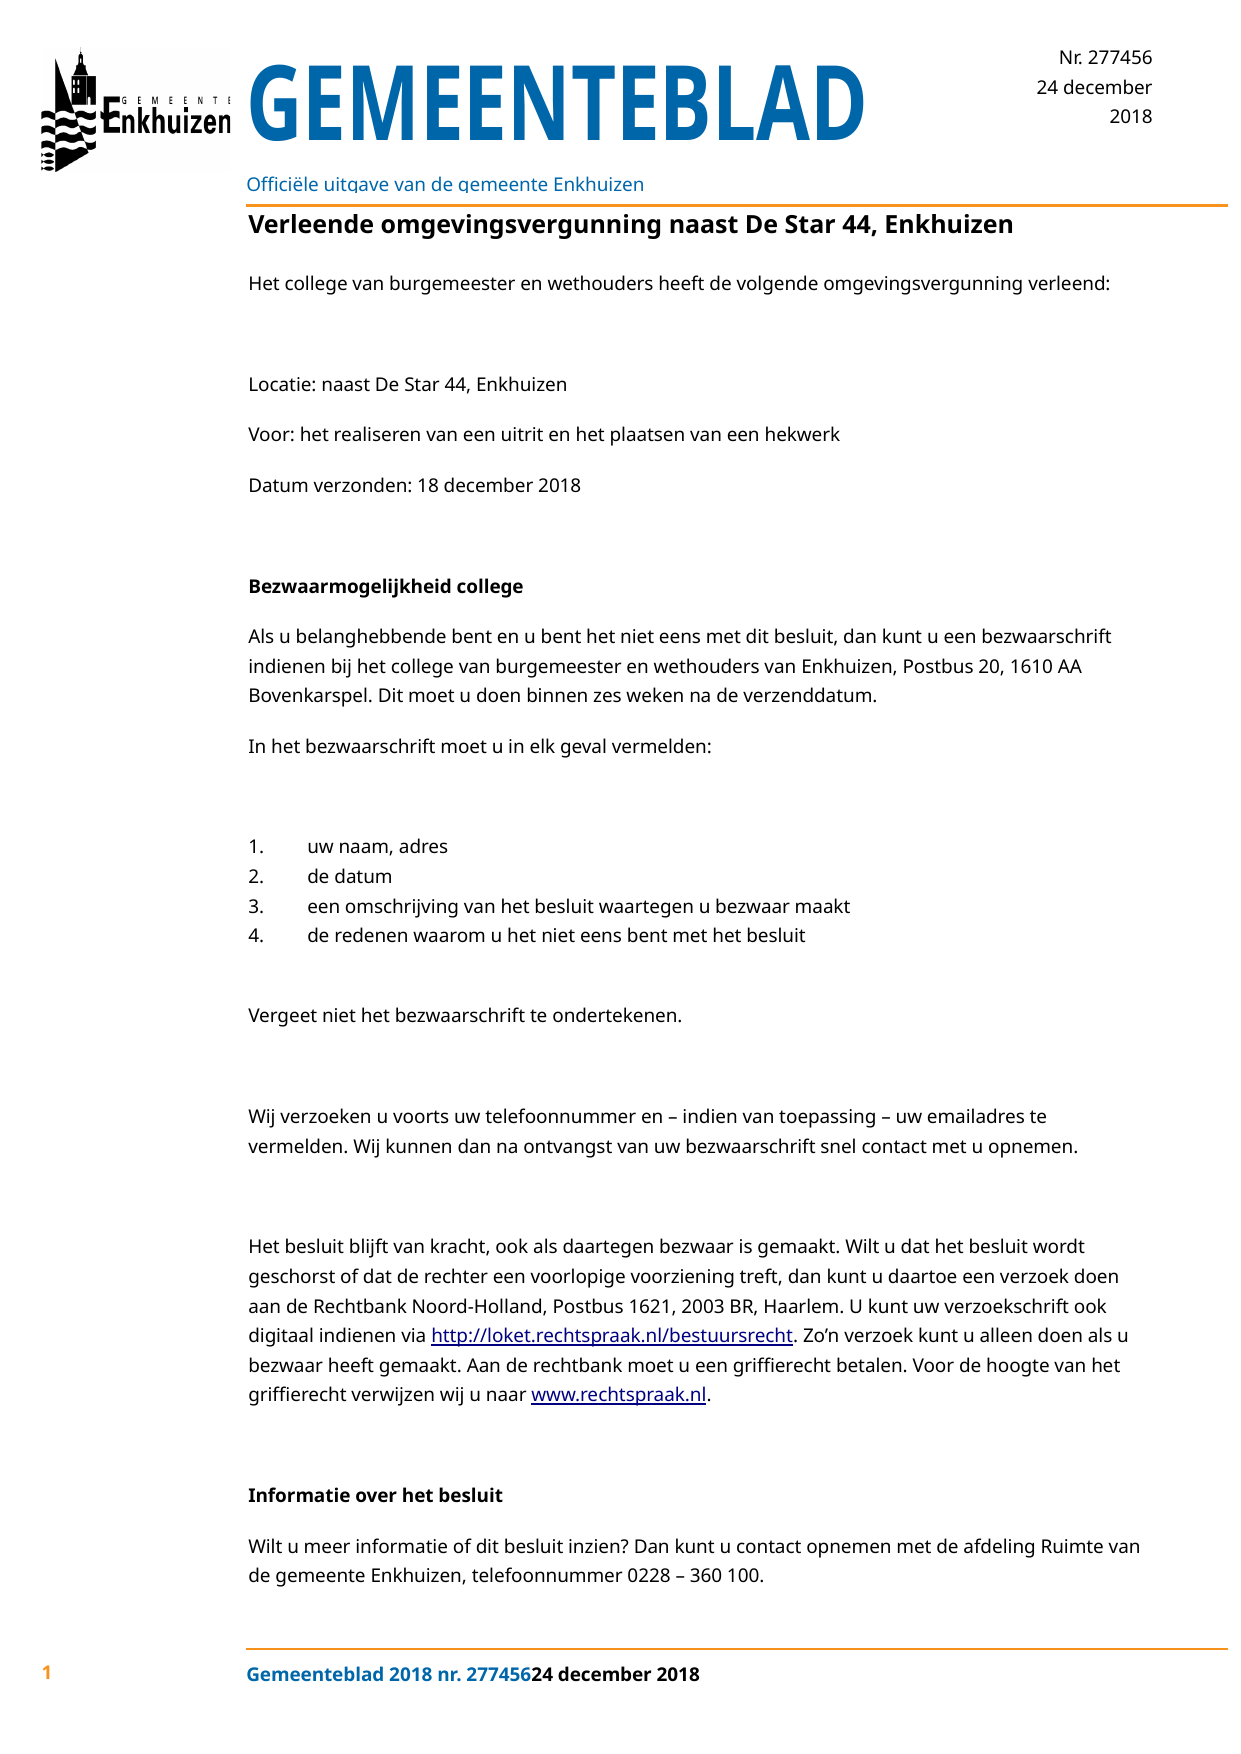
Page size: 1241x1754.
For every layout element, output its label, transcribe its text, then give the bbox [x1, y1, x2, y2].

text Datum verzonden: 18 december 2018 [248, 472, 1152, 498]
text Locatie: naast De Star 44, Enkhuizen [248, 371, 1152, 397]
text Als u belanghebbende bent en u bent het niet eens met dit besluit, dan kunt u een bezwaarschrift indienen bij het college van burgemeester en wethouders van Enkhuizen, Postbus 20, 1610 AA Bovenkarspel. Dit moet u doen binnen zes weken na de verzenddatum. [248, 623, 1152, 708]
text Vergeet niet het bezwaarschrift te ondertekenen. [248, 1002, 1152, 1028]
text Bezwaarmogelijkheid college [248, 573, 1152, 598]
list een omschrijving van het besluit waartegen u bezwaar maakt [248, 893, 1152, 918]
text Het college van burgemeester en wethouders heeft de volgende omgevingsvergunning verleend: [248, 270, 1152, 296]
text Het besluit blijft van kracht, ook als daartegen bezwaar is gemaakt. Wilt u dat het besluit wordt geschorst of dat de rechter een voorlopige voorziening treft, dan kunt u daartoe een verzoek doen aan de Rechtbank Noord-Holland, Postbus 1621, 2003 BR, Haarlem. U kunt uw verzoekschrift ook digitaal indienen via http://loket.rechtspraak.nl/bestuursrecht. Zo’n verzoek kunt u alleen doen als u bezwaar heeft gemaakt. Aan de rechtbank moet u een griffierecht betalen. Voor de hoogte van het griffierecht verwijzen wij u naar www.rechtspraak.nl. [248, 1234, 1152, 1407]
text Voor: het realiseren van een uitrit en het plaatsen van een hekwerk [248, 422, 1152, 447]
text Wij verzoeken u voorts uw telefoonnummer en – indien van toepassing – uw emailadres te vermelden. Wij kunnen dan na ontvangst van uw bezwaarschrift snel contact met u opnemen. [248, 1103, 1152, 1158]
list de datum [248, 863, 1152, 889]
text In het bezwaarschrift moet u in elk geval vermelden: [248, 733, 1152, 758]
text Wilt u meer informatie of dit besluit inzien? Dan kunt u contact opnemen met de afdeling Ruimte van de gemeente Enkhuizen, telefoonnummer 0228 – 360 100. [248, 1533, 1152, 1588]
list de redenen waarom u het niet eens bent met het besluit [248, 922, 1152, 948]
text Informatie over het besluit [248, 1482, 1152, 1508]
picture [41, 47, 231, 172]
list uw naam, adres [248, 834, 1152, 859]
text Verleende omgevingsvergunning naast De Star 44, Enkhuizen [248, 207, 1152, 241]
